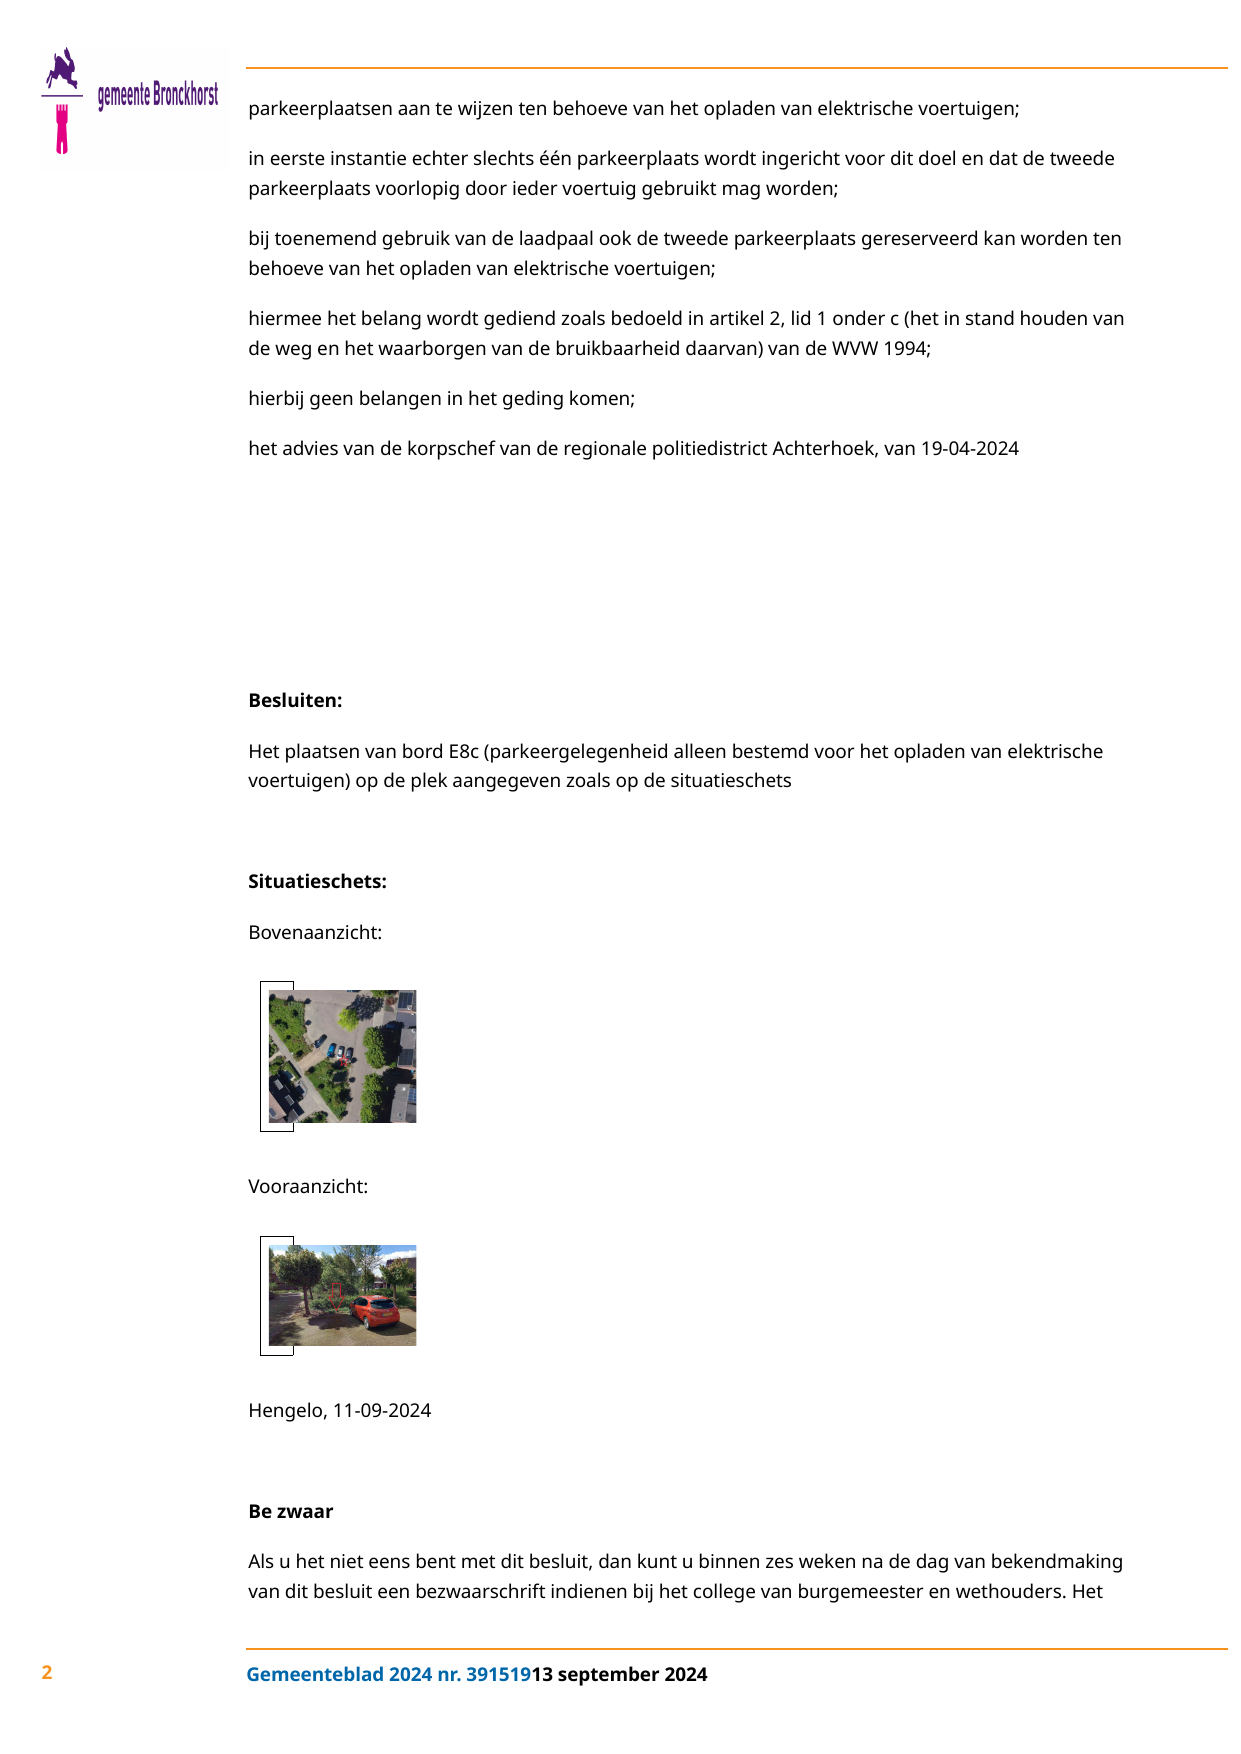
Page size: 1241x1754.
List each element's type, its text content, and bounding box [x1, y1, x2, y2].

picture [41, 47, 231, 172]
text parkeerplaatsen aan te wijzen ten behoeve van het opladen van elektrische voertuigen; [248, 95, 1152, 121]
text Bovenaanzicht: [248, 919, 1152, 945]
picture [268, 1245, 417, 1346]
text Be zwaar [248, 1498, 1152, 1523]
text Vooraanzicht: [248, 1174, 1152, 1199]
text bij toenemend gebruik van de laadpaal ook de tweede parkeerplaats gereserveerd kan worden ten behoeve van het opladen van elektrische voertuigen; [248, 225, 1152, 281]
text Situatieschets: [248, 868, 1152, 894]
text hiermee het belang wordt gediend zoals bedoeld in artikel 2, lid 1 onder c (het in stand houden van de weg en het waarborgen van de bruikbaarheid daarvan) van de WVW 1994; [248, 305, 1152, 361]
text Het plaatsen van bord E8c (parkeergelegenheid alleen bestemd voor het opladen van elektrische voertuigen) op de plek aangegeven zoals op de situatieschets [248, 738, 1152, 793]
text hierbij geen belangen in het geding komen; [248, 385, 1152, 411]
text het advies van de korpschef van de regionale politiedistrict Achterhoek, van 19-04-2024 [248, 436, 1152, 461]
text in eerste instantie echter slechts één parkeerplaats wordt ingericht voor dit doel en dat de tweede parkeerplaats voorlopig door ieder voertuig gebruikt mag worden; [248, 145, 1152, 201]
picture [268, 990, 417, 1123]
text Als u het niet eens bent met dit besluit, dan kunt u binnen zes weken na de dag van bekendmaking van dit besluit een bezwaarschrift indienen bij het college van burgemeester en wethouders. Het [248, 1548, 1152, 1603]
text Besluiten: [248, 688, 1152, 713]
text Hengelo, 11-09-2024 [248, 1397, 1152, 1423]
